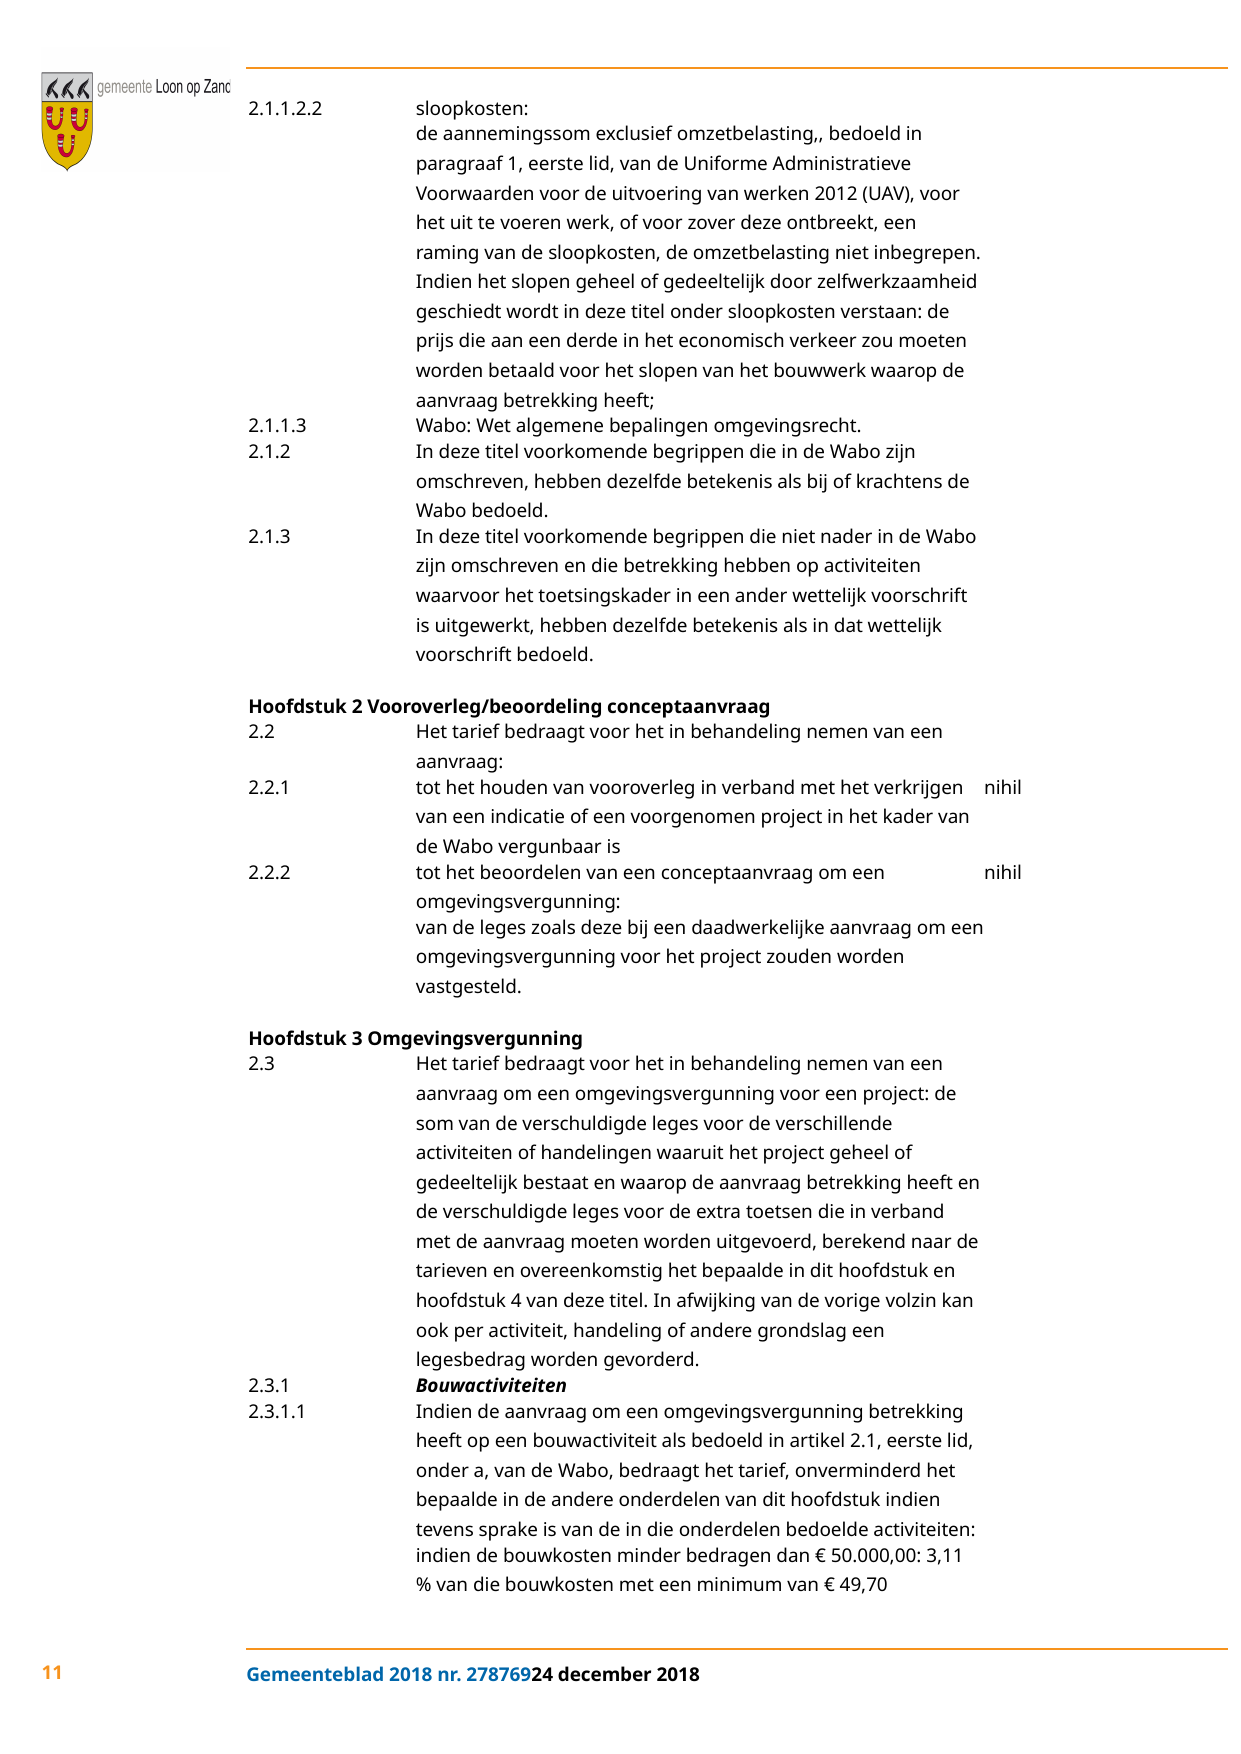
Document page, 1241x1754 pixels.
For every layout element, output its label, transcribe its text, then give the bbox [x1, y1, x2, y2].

table_cell tot het beoordelen van een conceptaanvraag om een omgevingsvergunning: [416, 859, 984, 914]
table_cell Het tarief bedraagt voor het in behandeling nemen van een aanvraag: [416, 719, 984, 774]
table_cell nihil [984, 774, 1152, 859]
table_cell In deze titel voorkomende begrippen die niet nader in de Wabo zijn omschreven en die betrekking hebben op activiteiten waarvoor het toetsingskader in een ander wettelijk voorschrift is uitgewerkt, hebben dezelfde betekenis als in dat wettelijk voorschrift bedoeld. [416, 523, 984, 667]
table_cell [984, 1025, 1152, 1051]
table_cell [984, 667, 1152, 693]
table_cell [984, 1051, 1152, 1372]
table_cell 2.3.1.1 [248, 1398, 416, 1542]
table_cell Het tarief bedraagt voor het in behandeling nemen van een aanvraag om een omgevingsvergunning voor een project: de som van de verschuldigde leges voor de verschillende activiteiten of handelingen waaruit het project geheel of gedeeltelijk bestaat en waarop de aanvraag betrekking heeft en de verschuldigde leges voor de extra toetsen die in verband met de aanvraag moeten worden uitgevoerd, berekend naar de tarieven en overeenkomstig het bepaalde in dit hoofdstuk en hoofdstuk 4 van deze titel. In afwijking van de vorige volzin kan ook per activiteit, handeling of andere grondslag een legesbedrag worden gevorderd. [416, 1051, 984, 1372]
table_cell [416, 999, 984, 1025]
table_cell Indien de aanvraag om een omgevingsvergunning betrekking heeft op een bouwactiviteit als bedoeld in artikel 2.1, eerste lid, onder a, van de Wabo, bedraagt het tarief, onverminderd het bepaalde in de andere onderdelen van dit hoofdstuk indien tevens sprake is van de in die onderdelen bedoelde activiteiten: [416, 1398, 984, 1542]
table_cell In deze titel voorkomende begrippen die in de Wabo zijn omschreven, hebben dezelfde betekenis als bij of krachtens de Wabo bedoeld. [416, 438, 984, 523]
picture [41, 47, 231, 172]
table_cell [248, 1542, 416, 1597]
table_cell tot het houden van vooroverleg in verband met het verkrijgen van een indicatie of een voorgenomen project in het kader van de Wabo vergunbaar is [416, 774, 984, 859]
table_cell [984, 438, 1152, 523]
table_cell Wabo: Wet algemene bepalingen omgevingsrecht. [416, 413, 984, 438]
table_cell Hoofdstuk 3 Omgevingsvergunning [248, 1025, 984, 1051]
table_cell de aannemingssom exclusief omzetbelasting,, bedoeld in paragraaf 1, eerste lid, van de Uniforme Administratieve Voorwaarden voor de uitvoering van werken 2012 (UAV), voor het uit te voeren werk, of voor zover deze ontbreekt, een raming van de sloopkosten, de omzetbelasting niet inbegrepen. Indien het slopen geheel of gedeeltelijk door zelfwerkzaamheid geschiedt wordt in deze titel onder sloopkosten verstaan: de prijs die aan een derde in het economisch verkeer zou moeten worden betaald voor het slopen van het bouwwerk waarop de aanvraag betrekking heeft; [416, 121, 984, 412]
table_cell 2.1.1.2.2 [248, 95, 416, 121]
table_cell 2.1.2 [248, 438, 416, 523]
table_cell nihil [984, 859, 1152, 914]
table_cell [984, 1398, 1152, 1542]
table_cell indien de bouwkosten minder bedragen dan € 50.000,00: 3,11 % van die bouwkosten met een minimum van € 49,70 [416, 1542, 984, 1597]
table_cell [248, 121, 416, 412]
table_cell [984, 523, 1152, 667]
table_cell 2.3 [248, 1051, 416, 1372]
table_cell Bouwactiviteiten [416, 1372, 984, 1398]
table_cell sloopkosten: [416, 95, 984, 121]
table_cell [984, 719, 1152, 774]
table_cell [984, 693, 1152, 719]
table_cell [984, 1542, 1152, 1597]
table_cell 2.2 [248, 719, 416, 774]
table_cell [984, 999, 1152, 1025]
table_cell [248, 914, 416, 999]
table_cell 2.2.1 [248, 774, 416, 859]
table_cell [416, 667, 984, 693]
table_cell [984, 413, 1152, 438]
table_cell 2.3.1 [248, 1372, 416, 1398]
table_cell [984, 914, 1152, 999]
table_cell 2.2.2 [248, 859, 416, 914]
table_cell van de leges zoals deze bij een daadwerkelijke aanvraag om een omgevingsvergunning voor het project zouden worden vastgesteld. [416, 914, 984, 999]
table_cell Hoofdstuk 2 Vooroverleg/beoordeling conceptaanvraag [248, 693, 984, 719]
table_cell [984, 95, 1152, 121]
table_cell [248, 667, 416, 693]
table_cell [248, 999, 416, 1025]
table_cell [984, 121, 1152, 412]
table_cell [984, 1372, 1152, 1398]
table_cell 2.1.1.3 [248, 413, 416, 438]
table_cell 2.1.3 [248, 523, 416, 667]
